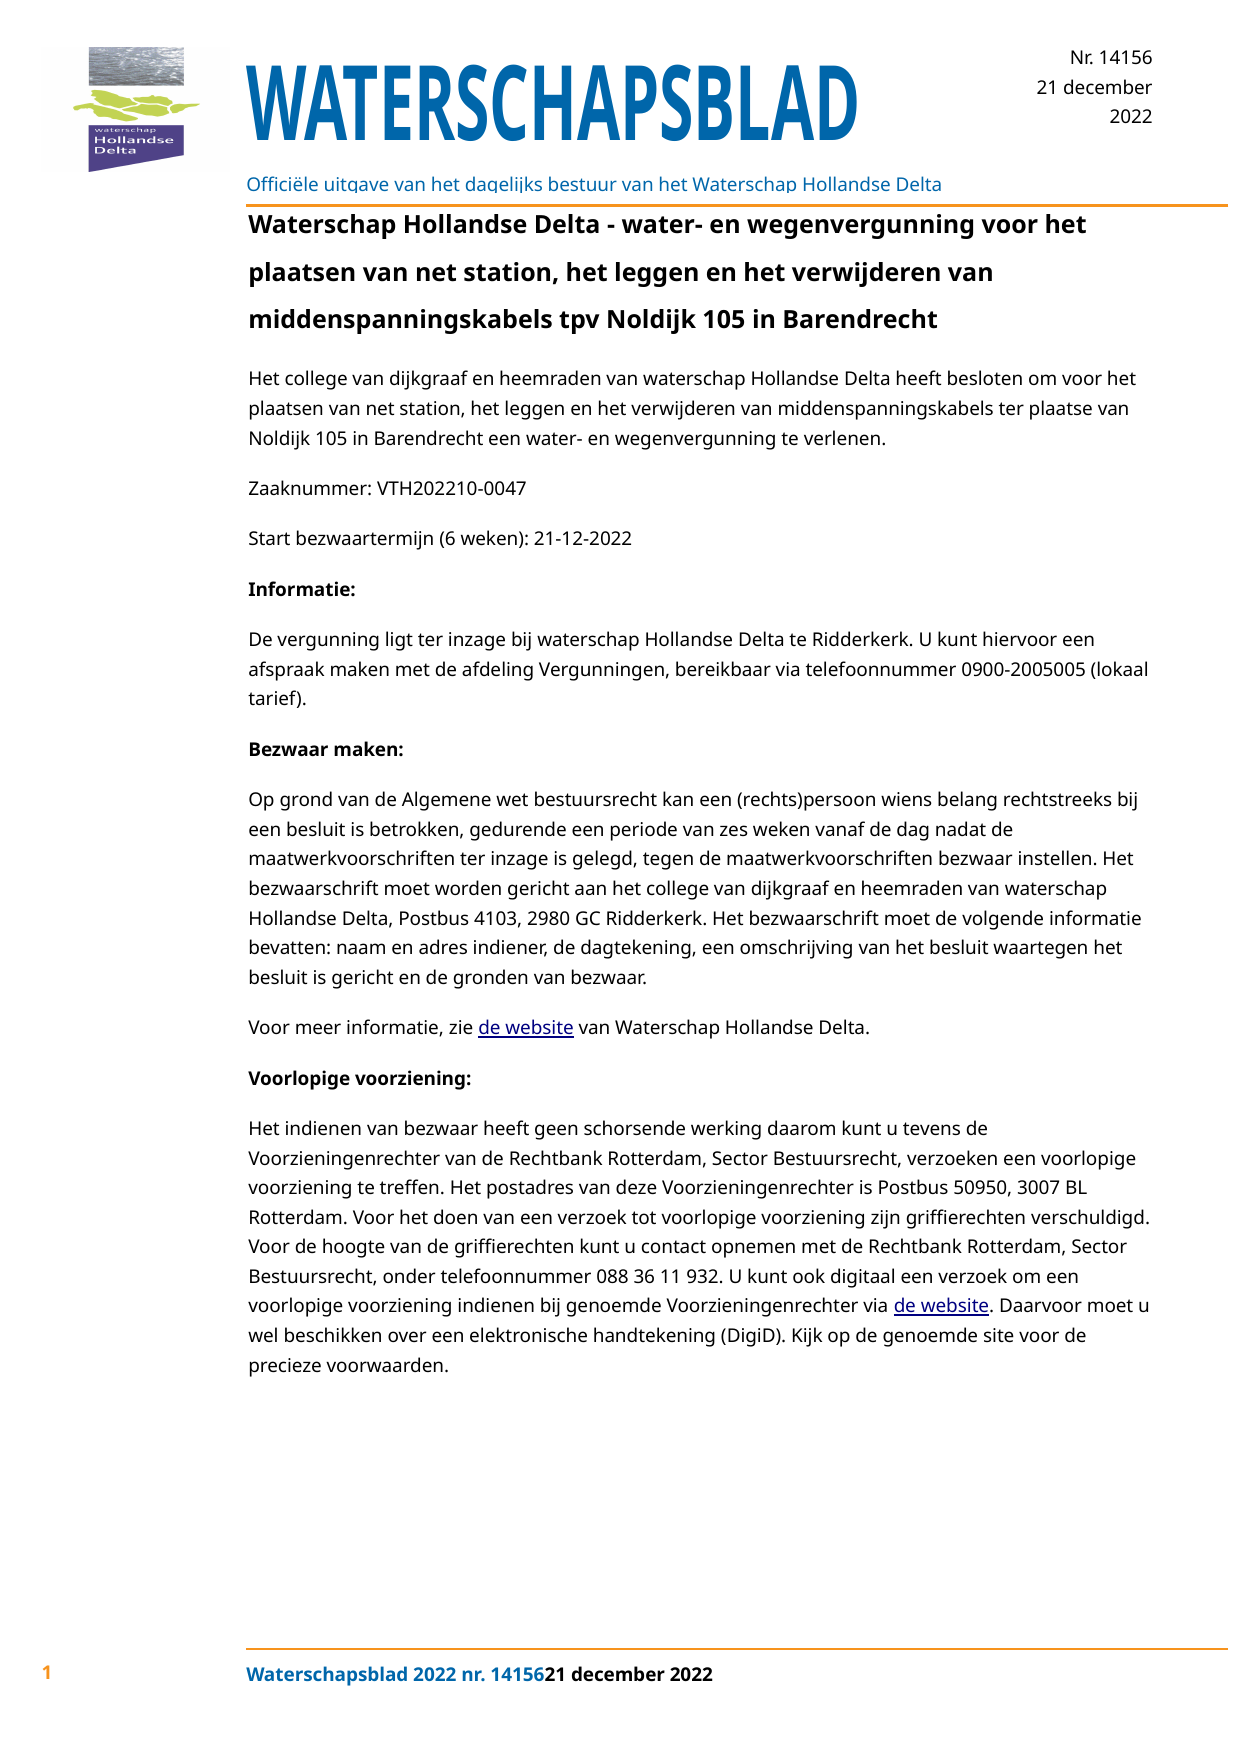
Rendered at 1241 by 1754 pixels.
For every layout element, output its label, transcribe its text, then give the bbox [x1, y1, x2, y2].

text Voorlopige voorziening: [248, 1065, 1152, 1090]
picture [41, 47, 231, 172]
text Start bezwaartermijn (6 weken): 21-12-2022 [248, 526, 1152, 551]
text Op grond van de Algemene wet bestuursrecht kan een (rechts)persoon wiens belang rechtstreeks bij een besluit is betrokken, gedurende een periode van zes weken vanaf de dag nadat de maatwerkvoorschriften ter inzage is gelegd, tegen de maatwerkvoorschriften bezwaar instellen. Het bezwaarschrift moet worden gericht aan het college van dijkgraaf en heemraden van waterschap Hollandse Delta, Postbus 4103, 2980 GC Ridderkerk. Het bezwaarschrift moet de volgende informatie bevatten: naam en adres indiener, de dagtekening, een omschrijving van het besluit waartegen het besluit is gericht en de gronden van bezwaar. [248, 786, 1152, 989]
text Zaaknummer: VTH202210-0047 [248, 475, 1152, 501]
text Het indienen van bezwaar heeft geen schorsende werking daarom kunt u tevens de Voorzieningenrechter van de Rechtbank Rotterdam, Sector Bestuursrecht, verzoeken een voorlopige voorziening te treffen. Het postadres van deze Voorzieningenrechter is Postbus 50950, 3007 BL Rotterdam. Voor het doen van een verzoek tot voorlopige voorziening zijn griffierechten verschuldigd. Voor de hoogte van de griffierechten kunt u contact opnemen met de Rechtbank Rotterdam, Sector Bestuursrecht, onder telefoonnummer 088 36 11 932. U kunt ook digitaal een verzoek om een voorlopige voorziening indienen bij genoemde Voorzieningenrechter via de website. Daarvoor moet u wel beschikken over een elektronische handtekening (DigiD). Kijk op de genoemde site voor de precieze voorwaarden. [248, 1115, 1152, 1377]
text Bezwaar maken: [248, 736, 1152, 762]
text Het college van dijkgraaf en heemraden van waterschap Hollandse Delta heeft besloten om voor het plaatsen van net station, het leggen en het verwijderen van middenspanningskabels ter plaatse van Noldijk 105 in Barendrecht een water- en wegenvergunning te verlenen. [248, 366, 1152, 450]
text Informatie: [248, 576, 1152, 602]
text Voor meer informatie, zie de website van Waterschap Hollandse Delta. [248, 1014, 1152, 1040]
text Waterschap Hollandse Delta - water- en wegenvergunning voor het plaatsen van net station, het leggen en het verwijderen van middenspanningskabels tpv Noldijk 105 in Barendrecht [248, 207, 1152, 336]
text De vergunning ligt ter inzage bij waterschap Hollandse Delta te Ridderkerk. U kunt hiervoor een afspraak maken met de afdeling Vergunningen, bereikbaar via telefoonnummer 0900-2005005 (lokaal tarief). [248, 626, 1152, 711]
